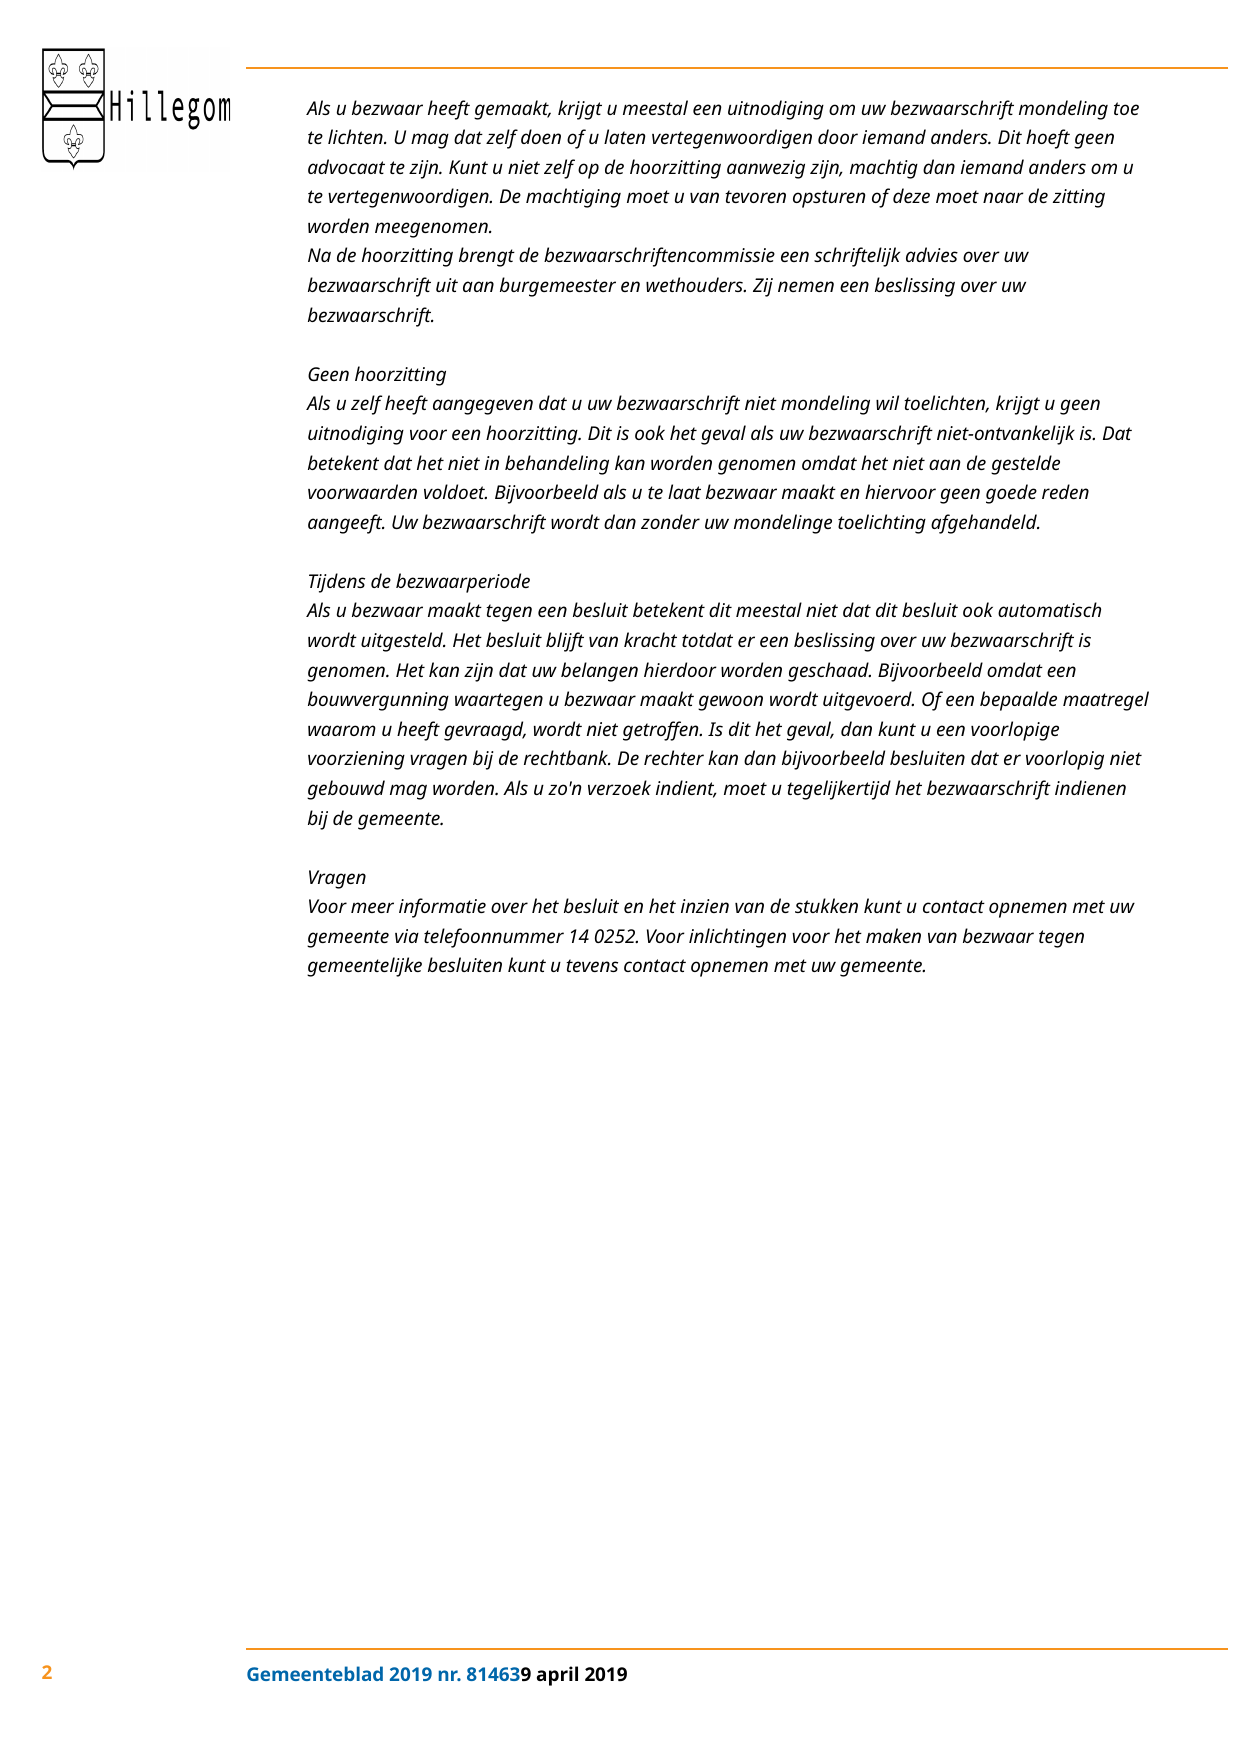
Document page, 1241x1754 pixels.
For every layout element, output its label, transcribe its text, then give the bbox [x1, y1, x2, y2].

list Na de hoorzitting brengt de bezwaarschriftencommissie een schriftelijk advies over uw bezwaarschrift uit aan burgemeester en wethouders. Zij nemen een beslissing over uw bezwaarschrift. [248, 243, 1152, 328]
list Tijdens de bezwaarperiode [248, 568, 1152, 594]
list Vragen [248, 864, 1152, 890]
list Geen hoorzitting [248, 361, 1152, 387]
list Als u bezwaar maakt tegen een besluit betekent dit meestal niet dat dit besluit ook automatisch wordt uitgesteld. Het besluit blijft van kracht totdat er een beslissing over uw bezwaarschrift is genomen. Het kan zijn dat uw belangen hierdoor worden geschaad. Bijvoorbeeld omdat een bouwvergunning waartegen u bezwaar maakt gewoon wordt uitgevoerd. Of een bepaalde maatregel waarom u heeft gevraagd, wordt niet getroffen. Is dit het geval, dan kunt u een voorlopige voorziening vragen bij de rechtbank. De rechter kan dan bijvoorbeeld besluiten dat er voorlopig niet gebouwd mag worden. Als u zo'n verzoek indient, moet u tegelijkertijd het bezwaarschrift indienen bij de gemeente. [248, 598, 1152, 831]
picture [41, 47, 231, 172]
list Als u bezwaar heeft gemaakt, krijgt u meestal een uitnodiging om uw bezwaarschrift mondeling toe te lichten. U mag dat zelf doen of u laten vertegenwoordigen door iemand anders. Dit hoeft geen advocaat te zijn. Kunt u niet zelf op de hoorzitting aanwezig zijn, machtig dan iemand anders om u te vertegenwoordigen. De machtiging moet u van tevoren opsturen of deze moet naar de zitting worden meegenomen. [248, 95, 1152, 239]
list Als u zelf heeft aangegeven dat u uw bezwaarschrift niet mondeling wil toelichten, krijgt u geen uitnodiging voor een hoorzitting. Dit is ook het geval als uw bezwaarschrift niet-ontvankelijk is. Dat betekent dat het niet in behandeling kan worden genomen omdat het niet aan de gestelde voorwaarden voldoet. Bijvoorbeeld als u te laat bezwaar maakt en hiervoor geen goede reden aangeeft. Uw bezwaarschrift wordt dan zonder uw mondelinge toelichting afgehandeld. [248, 391, 1152, 535]
list Voor meer informatie over het besluit en het inzien van de stukken kunt u contact opnemen met uw gemeente via telefoonnummer 14 0252. Voor inlichtingen voor het maken van bezwaar tegen gemeentelijke besluiten kunt u tevens contact opnemen met uw gemeente. [248, 893, 1152, 978]
